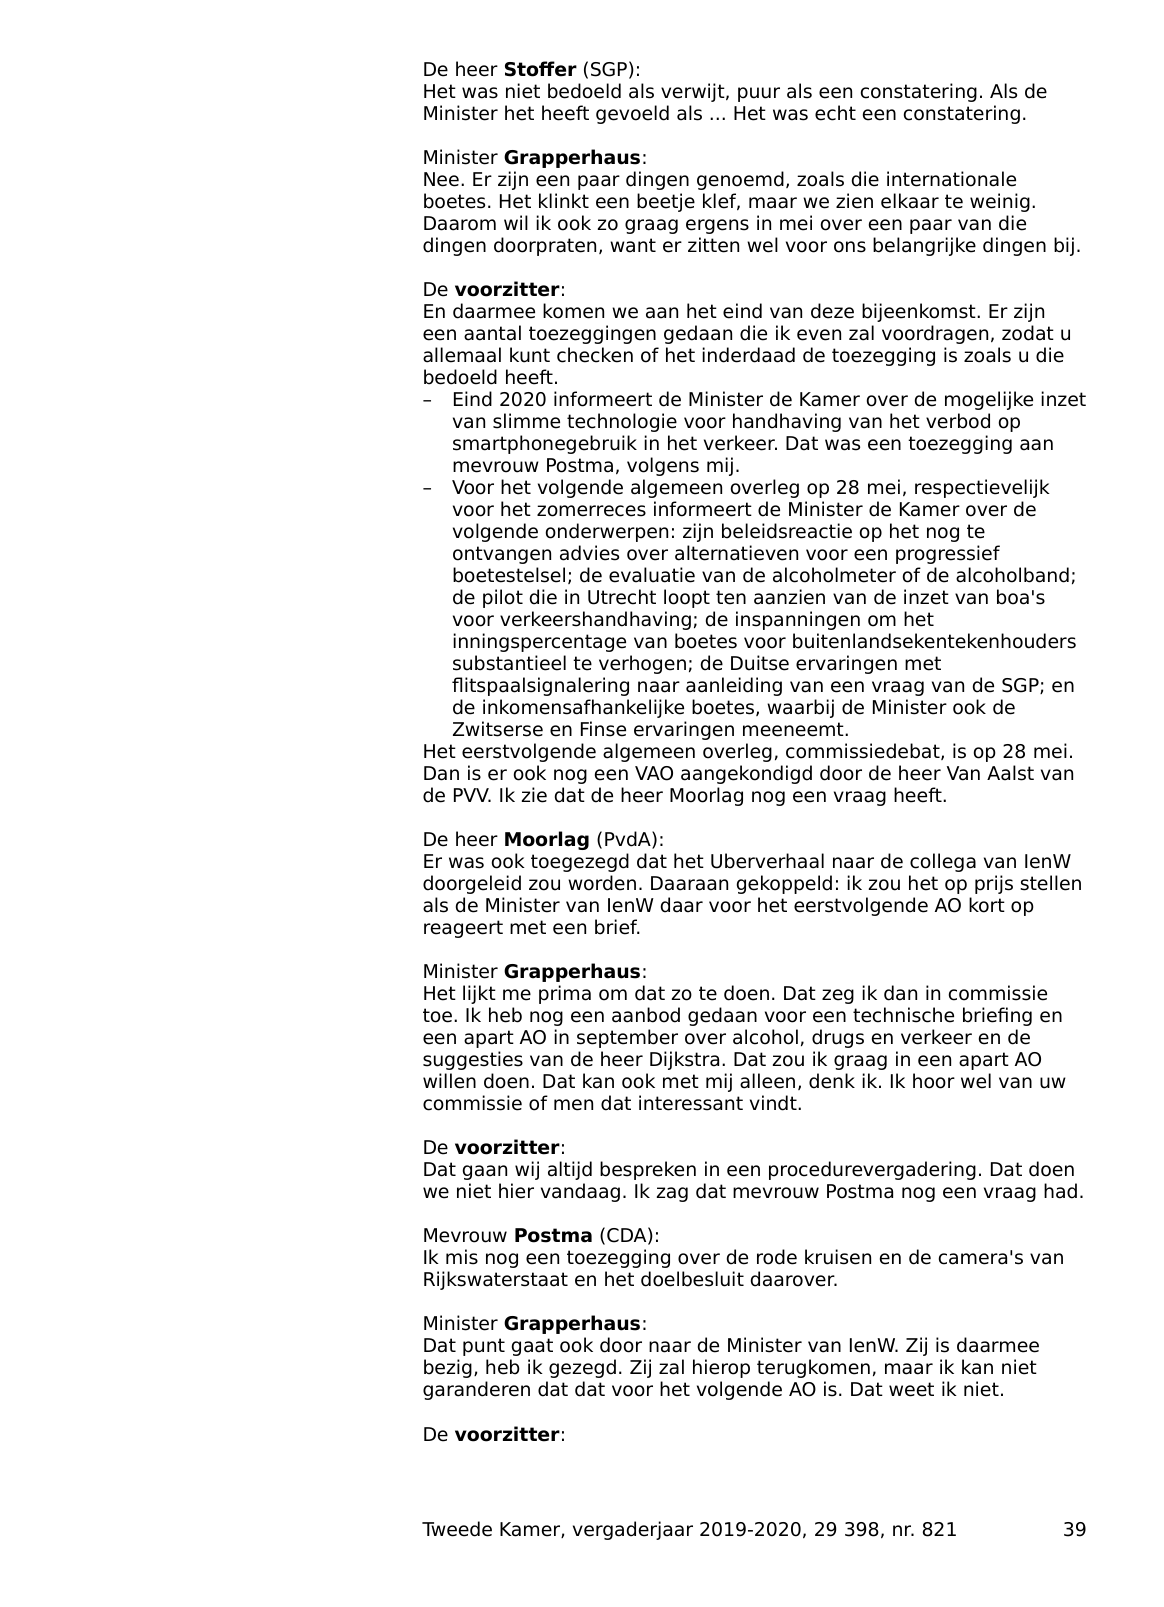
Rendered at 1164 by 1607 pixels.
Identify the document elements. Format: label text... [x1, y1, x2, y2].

text Minister Grapperhaus: [422, 147, 1087, 169]
text – Voor het volgende algemeen overleg op 28 mei, respectievelijk voor het zomerreces informeert de Minister de Kamer over de volgende onderwerpen: zijn beleidsreactie op het nog te ontvangen advies over alternatieven voor een progressief boetestelsel; de evaluatie van de alcoholmeter of de alcoholband; de pilot die in Utrecht loopt ten aanzien van de inzet van boa's voor verkeershandhaving; de inspanningen om het inningspercentage van boetes voor buitenlandsekentekenhouders substantieel te verhogen; de Duitse ervaringen met flitspaalsignalering naar aanleiding van een vraag van de SGP; en de inkomensafhankelijke boetes, waarbij de Minister ook de Zwitserse en Finse ervaringen meeneemt. [422, 477, 1087, 741]
text Mevrouw Postma (CDA): [422, 1225, 1087, 1247]
text Minister Grapperhaus: [422, 961, 1087, 983]
text Het eerstvolgende algemeen overleg, commissiedebat, is op 28 mei. Dan is er ook nog een VAO aangekondigd door de heer Van Aalst van de PVV. Ik zie dat de heer Moorlag nog een vraag heeft. [422, 741, 1087, 807]
text De voorzitter: [422, 1137, 1087, 1159]
text De heer Stoffer (SGP): [422, 59, 1087, 81]
text Ik mis nog een toezegging over de rode kruisen en de camera's van Rijkswaterstaat en het doelbesluit daarover. [422, 1247, 1087, 1291]
text De voorzitter: [422, 279, 1087, 301]
text Dat gaan wij altijd bespreken in een procedurevergadering. Dat doen we niet hier vandaag. Ik zag dat mevrouw Postma nog een vraag had. [422, 1159, 1087, 1203]
text Het lijkt me prima om dat zo te doen. Dat zeg ik dan in commissie toe. Ik heb nog een aanbod gedaan voor een technische briefing en een apart AO in september over alcohol, drugs en verkeer en de suggesties van de heer Dijkstra. Dat zou ik graag in een apart AO willen doen. Dat kan ook met mij alleen, denk ik. Ik hoor wel van uw commissie of men dat interessant vindt. [422, 983, 1087, 1115]
text Nee. Er zijn een paar dingen genoemd, zoals die internationale boetes. Het klinkt een beetje klef, maar we zien elkaar te weinig. Daarom wil ik ook zo graag ergens in mei over een paar van die dingen doorpraten, want er zitten wel voor ons belangrijke dingen bij. [422, 169, 1087, 257]
text En daarmee komen we aan het eind van deze bijeenkomst. Er zijn een aantal toezeggingen gedaan die ik even zal voordragen, zodat u allemaal kunt checken of het inderdaad de toezegging is zoals u die bedoeld heeft. [422, 301, 1087, 389]
text – Eind 2020 informeert de Minister de Kamer over de mogelijke inzet van slimme technologie voor handhaving van het verbod op smartphonegebruik in het verkeer. Dat was een toezegging aan mevrouw Postma, volgens mij. [422, 389, 1087, 477]
text De heer Moorlag (PvdA): [422, 829, 1087, 851]
text Het was niet bedoeld als verwijt, puur als een constatering. Als de Minister het heeft gevoeld als ... Het was echt een constatering. [422, 81, 1087, 125]
text De voorzitter: [422, 1423, 1087, 1445]
text Er was ook toegezegd dat het Uberverhaal naar de collega van IenW doorgeleid zou worden. Daaraan gekoppeld: ik zou het op prijs stellen als de Minister van IenW daar voor het eerstvolgende AO kort op reageert met een brief. [422, 851, 1087, 939]
text Dat punt gaat ook door naar de Minister van IenW. Zij is daarmee bezig, heb ik gezegd. Zij zal hierop terugkomen, maar ik kan niet garanderen dat dat voor het volgende AO is. Dat weet ik niet. [422, 1335, 1087, 1401]
text Minister Grapperhaus: [422, 1313, 1087, 1335]
